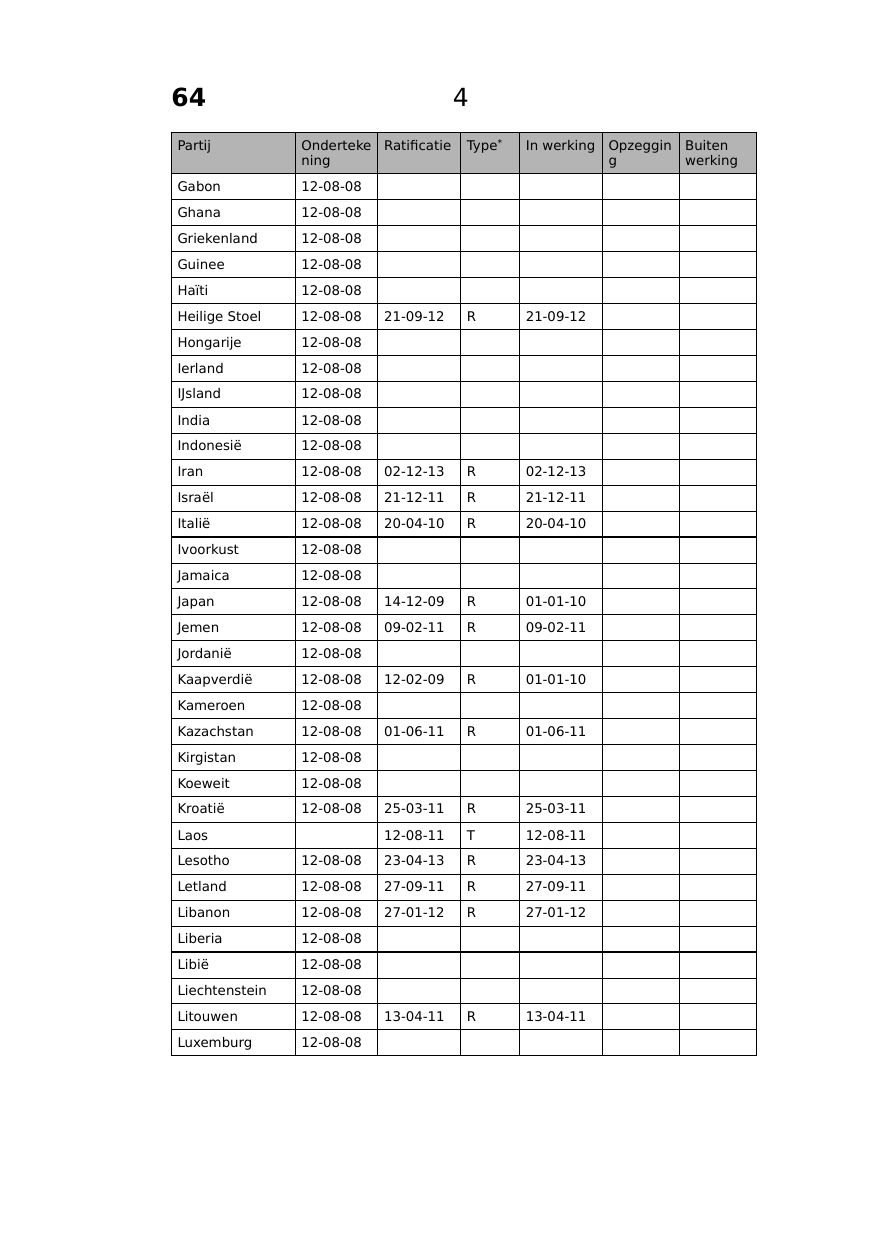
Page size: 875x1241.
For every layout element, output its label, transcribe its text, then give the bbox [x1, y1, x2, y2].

table_cell [603, 875, 679, 899]
table_cell Lesotho [172, 849, 295, 874]
table_cell [461, 330, 519, 355]
table_header Buiten werking [680, 133, 756, 173]
table_cell 21-09-12 [520, 304, 602, 329]
table_cell [680, 771, 756, 796]
table_cell [603, 174, 679, 199]
table_cell [461, 771, 519, 796]
table_cell [680, 823, 756, 848]
table_cell Luxemburg [172, 1030, 295, 1055]
table_cell Hongarije [172, 330, 295, 355]
table_cell [520, 953, 602, 977]
table_cell [603, 1030, 679, 1055]
table_cell Kirgistan [172, 745, 295, 770]
table_cell T [461, 823, 519, 848]
table_cell 12-08-08 [296, 226, 377, 251]
table_cell [603, 382, 679, 407]
table_cell 12-08-08 [296, 615, 377, 640]
table_cell 12-08-08 [296, 719, 377, 744]
table_cell [603, 252, 679, 277]
table_cell [461, 538, 519, 562]
table_cell [378, 538, 460, 562]
table_cell 12-08-08 [296, 252, 377, 277]
table_cell 12-08-08 [296, 564, 377, 588]
table_cell [603, 1004, 679, 1029]
table_cell 12-08-08 [296, 434, 377, 459]
table_cell 12-08-08 [296, 486, 377, 511]
table_cell [680, 719, 756, 744]
table_cell [461, 408, 519, 433]
table_cell [603, 823, 679, 848]
table_cell 27-01-12 [378, 901, 460, 926]
table_cell 01-06-11 [378, 719, 460, 744]
table_cell 13-04-11 [378, 1004, 460, 1029]
table_cell [461, 953, 519, 977]
table_cell [680, 278, 756, 303]
table_cell 12-08-08 [296, 667, 377, 692]
table_cell [603, 226, 679, 251]
table_cell R [461, 667, 519, 692]
table_cell R [461, 875, 519, 899]
table_cell [520, 693, 602, 718]
table_header Type* [461, 133, 519, 173]
table_cell [603, 927, 679, 951]
table_cell [603, 200, 679, 225]
table_cell [680, 797, 756, 822]
table_cell [603, 512, 679, 536]
table_cell 02-12-13 [378, 460, 460, 484]
table_cell [680, 382, 756, 407]
table_header Ratificatie [378, 133, 460, 173]
table_cell 02-12-13 [520, 460, 602, 484]
table_cell R [461, 486, 519, 511]
table_cell 12-08-08 [296, 641, 377, 666]
table_cell 27-09-11 [378, 875, 460, 899]
table_cell [461, 564, 519, 588]
table_cell IJsland [172, 382, 295, 407]
table_cell [378, 200, 460, 225]
table_cell [520, 382, 602, 407]
table_cell 09-02-11 [378, 615, 460, 640]
table_cell Koeweit [172, 771, 295, 796]
table_cell 12-08-11 [378, 823, 460, 848]
table_cell 27-09-11 [520, 875, 602, 899]
table_cell Japan [172, 589, 295, 614]
table_cell 12-08-08 [296, 745, 377, 770]
table_cell Liechtenstein [172, 979, 295, 1003]
table_cell [680, 408, 756, 433]
table_cell [520, 927, 602, 951]
table_cell [680, 615, 756, 640]
table_cell [603, 434, 679, 459]
table_cell 12-08-08 [296, 330, 377, 355]
table_cell [680, 252, 756, 277]
table_cell [461, 693, 519, 718]
table_cell [461, 252, 519, 277]
table_cell 12-08-08 [296, 953, 377, 977]
table_cell [603, 953, 679, 977]
table_cell [603, 564, 679, 588]
table_cell [680, 564, 756, 588]
table_cell [680, 226, 756, 251]
table_cell [680, 434, 756, 459]
table_cell [378, 408, 460, 433]
table_cell [680, 667, 756, 692]
table_cell 12-08-08 [296, 512, 377, 536]
table_cell [680, 745, 756, 770]
table_cell 13-04-11 [520, 1004, 602, 1029]
table_cell R [461, 797, 519, 822]
table_cell [520, 1030, 602, 1055]
table_cell Haïti [172, 278, 295, 303]
table_cell [378, 953, 460, 977]
table_header In werking [520, 133, 602, 173]
table_cell R [461, 615, 519, 640]
table_cell Kameroen [172, 693, 295, 718]
table_cell [680, 512, 756, 536]
table_cell [378, 252, 460, 277]
table_cell Gabon [172, 174, 295, 199]
table_cell 12-08-08 [296, 304, 377, 329]
table_cell [378, 641, 460, 666]
table_cell 12-08-08 [296, 927, 377, 951]
table_cell [603, 693, 679, 718]
table_cell R [461, 512, 519, 536]
table_cell Liberia [172, 927, 295, 951]
table_cell 23-04-13 [378, 849, 460, 874]
table_cell [603, 330, 679, 355]
table_cell 25-03-11 [378, 797, 460, 822]
table_cell 14-12-09 [378, 589, 460, 614]
table_cell R [461, 719, 519, 744]
table_cell [520, 252, 602, 277]
table_cell Jemen [172, 615, 295, 640]
table_cell Italië [172, 512, 295, 536]
table_cell Indonesië [172, 434, 295, 459]
table_cell [603, 849, 679, 874]
table_cell [603, 278, 679, 303]
table_cell [520, 226, 602, 251]
table_cell Ivoorkust [172, 538, 295, 562]
table_cell [680, 1004, 756, 1029]
table_cell 12-08-08 [296, 408, 377, 433]
table_cell 12-08-08 [296, 849, 377, 874]
table_cell [378, 330, 460, 355]
table_cell [461, 641, 519, 666]
table_cell [680, 460, 756, 484]
table_cell 21-12-11 [378, 486, 460, 511]
table_cell [603, 304, 679, 329]
table_cell Laos [172, 823, 295, 848]
table_cell Jordanië [172, 641, 295, 666]
table_cell Guinee [172, 252, 295, 277]
table_cell Iran [172, 460, 295, 484]
table_cell [680, 901, 756, 926]
table_cell [378, 693, 460, 718]
table_cell [378, 979, 460, 1003]
table_cell [520, 641, 602, 666]
table_cell India [172, 408, 295, 433]
table_cell [461, 278, 519, 303]
table_cell Kaapverdië [172, 667, 295, 692]
table_cell [378, 771, 460, 796]
table_cell [603, 797, 679, 822]
table_cell 12-08-11 [520, 823, 602, 848]
table_cell Kroatië [172, 797, 295, 822]
table_cell [461, 382, 519, 407]
table_header Partij [172, 133, 295, 173]
table_cell [603, 408, 679, 433]
table_cell 12-08-08 [296, 460, 377, 484]
table_cell [378, 278, 460, 303]
table_cell [603, 641, 679, 666]
table_cell [461, 200, 519, 225]
table_cell 12-08-08 [296, 771, 377, 796]
table_cell [603, 979, 679, 1003]
table_cell [603, 667, 679, 692]
table_cell [680, 174, 756, 199]
table_cell [378, 745, 460, 770]
table_cell [680, 979, 756, 1003]
table_cell R [461, 1004, 519, 1029]
table_cell [680, 304, 756, 329]
table_cell [680, 641, 756, 666]
table_cell R [461, 901, 519, 926]
table_cell [461, 979, 519, 1003]
table_cell [680, 953, 756, 977]
table_cell Kazachstan [172, 719, 295, 744]
table_cell R [461, 304, 519, 329]
table_cell [296, 823, 377, 848]
table_cell 12-08-08 [296, 538, 377, 562]
table_cell 12-08-08 [296, 693, 377, 718]
table_cell Ierland [172, 356, 295, 381]
table_cell Ghana [172, 200, 295, 225]
table_cell Israël [172, 486, 295, 511]
table_cell [461, 226, 519, 251]
table_cell [378, 226, 460, 251]
table_cell Letland [172, 875, 295, 899]
table_cell [680, 330, 756, 355]
table_cell 21-09-12 [378, 304, 460, 329]
table_cell 12-08-08 [296, 797, 377, 822]
table_cell [461, 356, 519, 381]
table_cell 20-04-10 [520, 512, 602, 536]
table_cell [520, 434, 602, 459]
table_cell [520, 564, 602, 588]
table_cell [603, 719, 679, 744]
table_cell [461, 174, 519, 199]
table_cell 12-08-08 [296, 278, 377, 303]
table_cell 01-01-10 [520, 667, 602, 692]
table_cell 01-06-11 [520, 719, 602, 744]
table_header Ondertekening [296, 133, 377, 173]
table_cell 12-02-09 [378, 667, 460, 692]
table_cell [680, 1030, 756, 1055]
table_cell [680, 927, 756, 951]
table_cell [520, 538, 602, 562]
table_header Opzegging [603, 133, 679, 173]
table_cell [461, 434, 519, 459]
table_cell 12-08-08 [296, 382, 377, 407]
table_cell [378, 356, 460, 381]
table_cell 25-03-11 [520, 797, 602, 822]
table_cell [378, 174, 460, 199]
table_cell [680, 356, 756, 381]
table_cell [603, 486, 679, 511]
table_cell [520, 200, 602, 225]
table_cell [603, 538, 679, 562]
table_cell [461, 745, 519, 770]
table_cell R [461, 849, 519, 874]
table_cell [378, 434, 460, 459]
table_cell [680, 200, 756, 225]
table_cell 12-08-08 [296, 1004, 377, 1029]
table_cell Heilige Stoel [172, 304, 295, 329]
table_cell 12-08-08 [296, 174, 377, 199]
table_cell Libanon [172, 901, 295, 926]
table_cell [603, 589, 679, 614]
table_cell [680, 538, 756, 562]
table_cell [461, 1030, 519, 1055]
table_cell 01-01-10 [520, 589, 602, 614]
table_cell R [461, 460, 519, 484]
table_cell [520, 979, 602, 1003]
table_cell [603, 745, 679, 770]
table_cell [461, 927, 519, 951]
table_cell 12-08-08 [296, 979, 377, 1003]
table_cell [378, 564, 460, 588]
table_cell 12-08-08 [296, 589, 377, 614]
table_cell [520, 278, 602, 303]
table_cell 12-08-08 [296, 1030, 377, 1055]
table_cell 27-01-12 [520, 901, 602, 926]
table_cell [520, 745, 602, 770]
table_cell 12-08-08 [296, 875, 377, 899]
table_cell 12-08-08 [296, 200, 377, 225]
table_cell R [461, 589, 519, 614]
table_cell Jamaica [172, 564, 295, 588]
table_cell [680, 693, 756, 718]
table_cell 12-08-08 [296, 356, 377, 381]
table_cell Libië [172, 953, 295, 977]
table_cell [680, 589, 756, 614]
table_cell [603, 356, 679, 381]
table_cell [520, 330, 602, 355]
table_cell 20-04-10 [378, 512, 460, 536]
table_cell [603, 615, 679, 640]
table_cell [520, 356, 602, 381]
table_cell 21-12-11 [520, 486, 602, 511]
table_cell [603, 771, 679, 796]
table_cell 09-02-11 [520, 615, 602, 640]
table_cell Griekenland [172, 226, 295, 251]
table_cell [603, 901, 679, 926]
table_cell 23-04-13 [520, 849, 602, 874]
table_cell [378, 382, 460, 407]
table_cell [603, 460, 679, 484]
table_cell [378, 927, 460, 951]
table_cell [520, 408, 602, 433]
table_cell [680, 875, 756, 899]
table_cell [520, 771, 602, 796]
table_cell [378, 1030, 460, 1055]
table_cell [680, 486, 756, 511]
table_cell Litouwen [172, 1004, 295, 1029]
table_cell 12-08-08 [296, 901, 377, 926]
table_cell [680, 849, 756, 874]
table_cell [520, 174, 602, 199]
